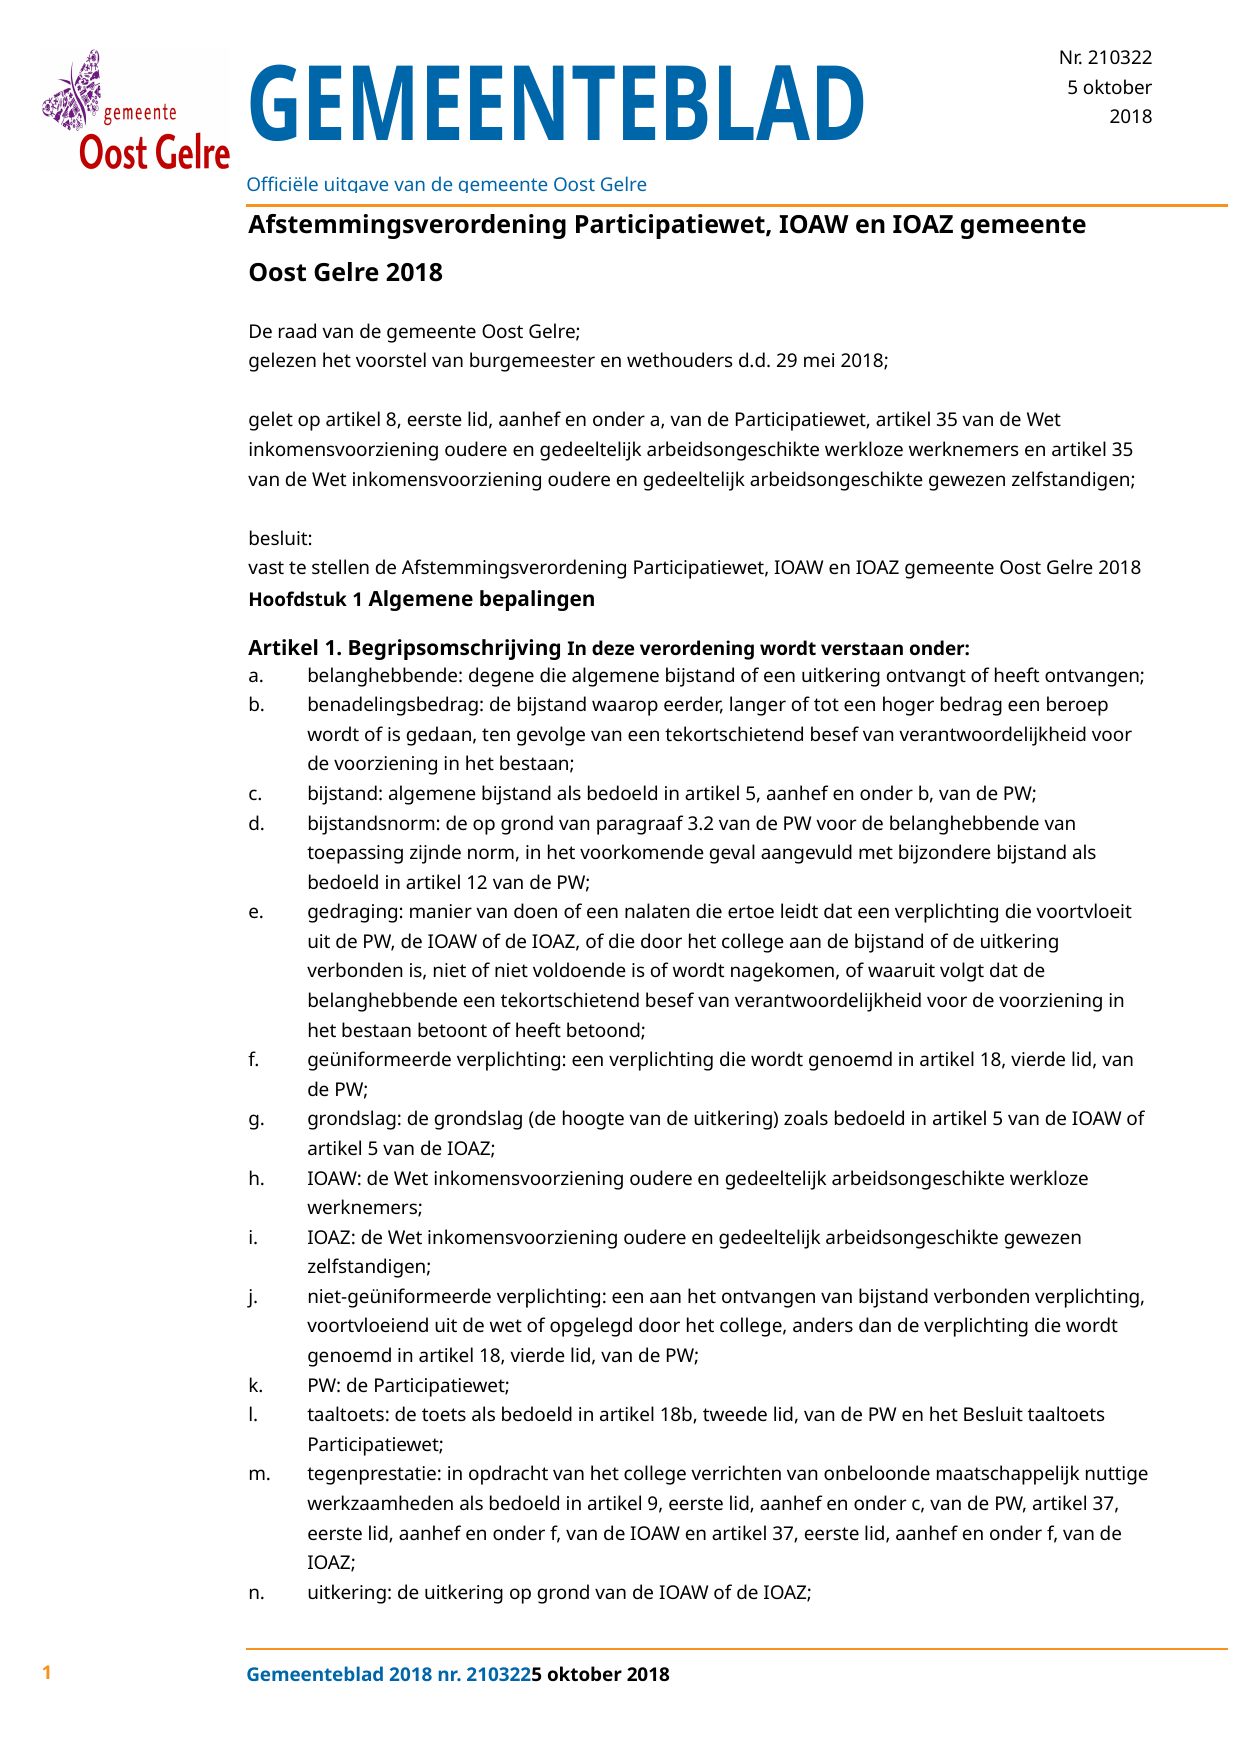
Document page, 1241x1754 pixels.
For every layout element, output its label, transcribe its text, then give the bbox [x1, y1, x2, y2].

list PW: de Participatiewet; [248, 1372, 1152, 1398]
text Afstemmingsverordening Participatiewet, IOAW en IOAZ gemeente Oost Gelre 2018 [248, 207, 1152, 288]
list IOAW: de Wet inkomensvoorziening oudere en gedeeltelijk arbeidsongeschikte werkloze werknemers; [248, 1165, 1152, 1220]
list geüniformeerde verplichting: een verplichting die wordt genoemd in artikel 18, vierde lid, van de PW; [248, 1046, 1152, 1102]
list taaltoets: de toets als bedoeld in artikel 18b, tweede lid, van de PW en het Besluit taaltoets Participatiewet; [248, 1401, 1152, 1457]
text gelezen het voorstel van burgemeester en wethouders d.d. 29 mei 2018; [248, 347, 1152, 373]
list bijstandsnorm: de op grond van paragraaf 3.2 van de PW voor de belanghebbende van toepassing zijnde norm, in het voorkomende geval aangevuld met bijzondere bijstand als bedoeld in artikel 12 van de PW; [248, 810, 1152, 895]
picture [41, 47, 231, 172]
list benadelingsbedrag: de bijstand waarop eerder, langer of tot een hoger bedrag een beroep wordt of is gedaan, ten gevolge van een tekortschietend besef van verantwoordelijkheid voor de voorziening in het bestaan; [248, 691, 1152, 776]
text vast te stellen de Afstemmingsverordening Participatiewet, IOAW en IOAZ gemeente Oost Gelre 2018 [248, 554, 1152, 580]
text Hoofdstuk 1 Algemene bepalingen [248, 584, 1152, 613]
list bijstand: algemene bijstand als bedoeld in artikel 5, aanhef en onder b, van de PW; [248, 780, 1152, 806]
list uitkering: de uitkering op grond van de IOAW of de IOAZ; [248, 1579, 1152, 1605]
list belanghebbende: degene die algemene bijstand of een uitkering ontvangt of heeft ontvangen; [248, 662, 1152, 688]
list niet-geüniformeerde verplichting: een aan het ontvangen van bijstand verbonden verplichting, voortvloeiend uit de wet of opgelegd door het college, anders dan de verplichting die wordt genoemd in artikel 18, vierde lid, van de PW; [248, 1283, 1152, 1368]
list IOAZ: de Wet inkomensvoorziening oudere en gedeeltelijk arbeidsongeschikte gewezen zelfstandigen; [248, 1224, 1152, 1279]
text De raad van de gemeente Oost Gelre; [248, 318, 1152, 344]
text besluit: [248, 525, 1152, 551]
text Artikel 1. Begripsomschrijving In deze verordening wordt verstaan onder: [248, 633, 1152, 662]
list tegenprestatie: in opdracht van het college verrichten van onbeloonde maatschappelijk nuttige werkzaamheden als bedoeld in artikel 9, eerste lid, aanhef en onder c, van de PW, artikel 37, eerste lid, aanhef en onder f, van de IOAW en artikel 37, eerste lid, aanhef en onder f, van de IOAZ; [248, 1461, 1152, 1575]
list gedraging: manier van doen of een nalaten die ertoe leidt dat een verplichting die voortvloeit uit de PW, de IOAW of de IOAZ, of die door het college aan de bijstand of de uitkering verbonden is, niet of niet voldoende is of wordt nagekomen, of waaruit volgt dat de belanghebbende een tekortschietend besef van verantwoordelijkheid voor de voorziening in het bestaan betoont of heeft betoond; [248, 898, 1152, 1043]
list grondslag: de grondslag (de hoogte van de uitkering) zoals bedoeld in artikel 5 van de IOAW of artikel 5 van de IOAZ; [248, 1106, 1152, 1161]
text gelet op artikel 8, eerste lid, aanhef en onder a, van de Participatiewet, artikel 35 van de Wet inkomensvoorziening oudere en gedeeltelijk arbeidsongeschikte werkloze werknemers en artikel 35 van de Wet inkomensvoorziening oudere en gedeeltelijk arbeidsongeschikte gewezen zelfstandigen; [248, 407, 1152, 492]
